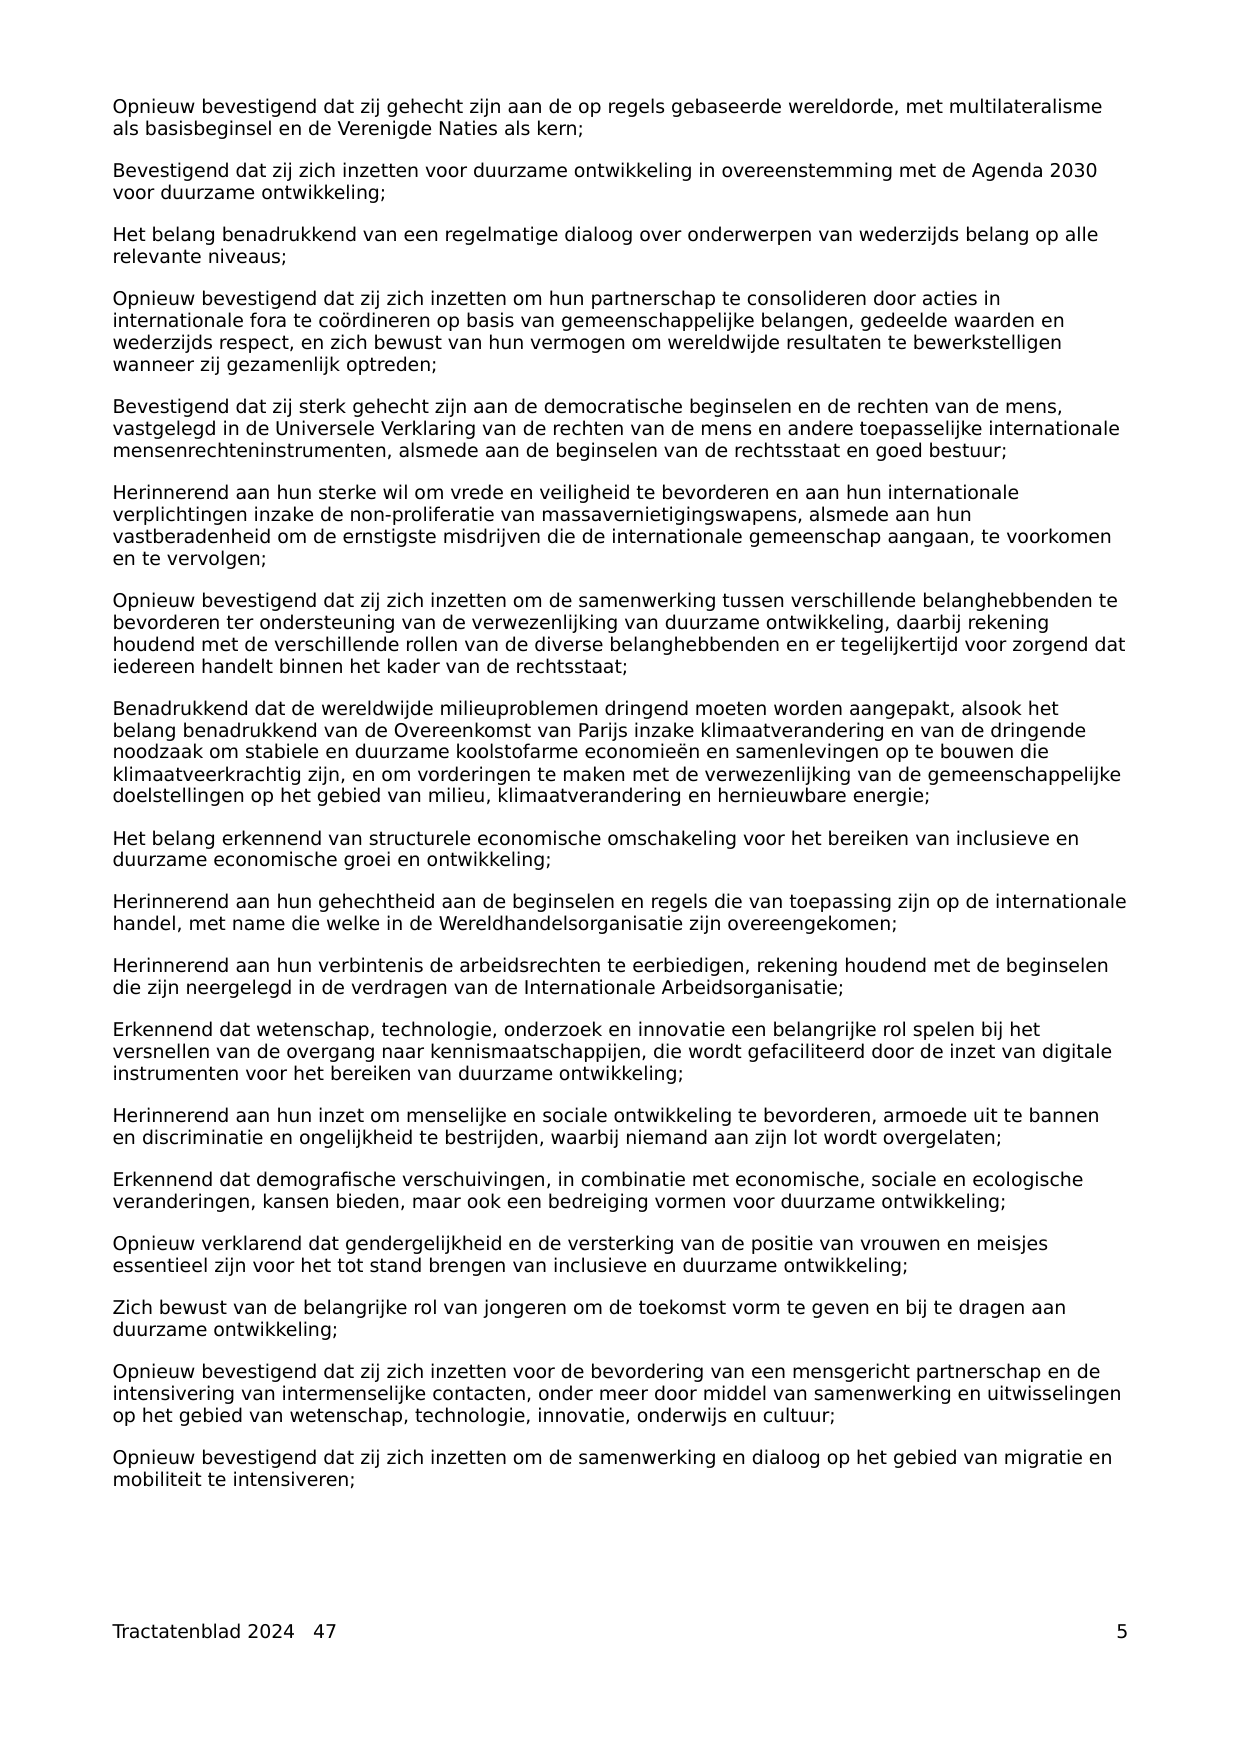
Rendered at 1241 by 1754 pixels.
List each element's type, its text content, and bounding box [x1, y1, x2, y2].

text Het belang erkennend van structurele economische omschakeling voor het bereiken van inclusieve en duurzame economische groei en ontwikkeling; [112, 827, 1128, 871]
text Herinnerend aan hun gehechtheid aan de beginselen en regels die van toepassing zijn op de internationale handel, met name die welke in de Wereldhandelsorganisatie zijn overeengekomen; [112, 891, 1128, 935]
text Het belang benadrukkend van een regelmatige dialoog over onderwerpen van wederzijds belang op alle relevante niveaus; [112, 224, 1128, 268]
text Bevestigend dat zij zich inzetten voor duurzame ontwikkeling in overeenstemming met de Agenda 2030 voor duurzame ontwikkeling; [112, 160, 1128, 204]
text Opnieuw bevestigend dat zij zich inzetten voor de bevordering van een mensgericht partnerschap en de intensivering van intermenselijke contacten, onder meer door middel van samenwerking en uitwisselingen op het gebied van wetenschap, technologie, innovatie, onderwijs en cultuur; [112, 1361, 1128, 1427]
text Opnieuw bevestigend dat zij gehecht zijn aan de op regels gebaseerde wereldorde, met multilateralisme als basisbeginsel en de Verenigde Naties als kern; [112, 96, 1128, 140]
text Opnieuw bevestigend dat zij zich inzetten om de samenwerking en dialoog op het gebied van migratie en mobiliteit te intensiveren; [112, 1447, 1128, 1491]
text Bevestigend dat zij sterk gehecht zijn aan de democratische beginselen en de rechten van de mens, vastgelegd in de Universele Verklaring van de rechten van de mens en andere toepasselijke internationale mensenrechteninstrumenten, alsmede aan de beginselen van de rechtsstaat en goed bestuur; [112, 396, 1128, 462]
text Benadrukkend dat de wereldwijde milieuproblemen dringend moeten worden aangepakt, alsook het belang benadrukkend van de Overeenkomst van Parijs inzake klimaatverandering en van de dringende noodzaak om stabiele en duurzame koolstofarme economieën en samenlevingen op te bouwen die klimaatveerkrachtig zijn, en om vorderingen te maken met de verwezenlijking van de gemeenschappelijke doelstellingen op het gebied van milieu, klimaatverandering en hernieuwbare energie; [112, 697, 1128, 807]
text Zich bewust van de belangrijke rol van jongeren om de toekomst vorm te geven en bij te dragen aan duurzame ontwikkeling; [112, 1297, 1128, 1341]
text Opnieuw verklarend dat gendergelijkheid en de versterking van de positie van vrouwen en meisjes essentieel zijn voor het tot stand brengen van inclusieve en duurzame ontwikkeling; [112, 1233, 1128, 1277]
text Herinnerend aan hun verbintenis de arbeidsrechten te eerbiedigen, rekening houdend met de beginselen die zijn neergelegd in de verdragen van de Internationale Arbeidsorganisatie; [112, 955, 1128, 999]
text Opnieuw bevestigend dat zij zich inzetten om de samenwerking tussen verschillende belanghebbenden te bevorderen ter ondersteuning van de verwezenlijking van duurzame ontwikkeling, daarbij rekening houdend met de verschillende rollen van de diverse belanghebbenden en er tegelijkertijd voor zorgend dat iedereen handelt binnen het kader van de rechtsstaat; [112, 589, 1128, 677]
text Herinnerend aan hun inzet om menselijke en sociale ontwikkeling te bevorderen, armoede uit te bannen en discriminatie en ongelijkheid te bestrijden, waarbij niemand aan zijn lot wordt overgelaten; [112, 1105, 1128, 1149]
text Herinnerend aan hun sterke wil om vrede en veiligheid te bevorderen en aan hun internationale verplichtingen inzake de non-proliferatie van massavernietigingswapens, alsmede aan hun vastberadenheid om de ernstigste misdrijven die de internationale gemeenschap aangaan, te voorkomen en te vervolgen; [112, 482, 1128, 569]
text Erkennend dat wetenschap, technologie, onderzoek en innovatie een belangrijke rol spelen bij het versnellen van de overgang naar kennismaatschappijen, die wordt gefaciliteerd door de inzet van digitale instrumenten voor het bereiken van duurzame ontwikkeling; [112, 1019, 1128, 1085]
text Opnieuw bevestigend dat zij zich inzetten om hun partnerschap te consolideren door acties in internationale fora te coördineren op basis van gemeenschappelijke belangen, gedeelde waarden en wederzijds respect, en zich bewust van hun vermogen om wereldwijde resultaten te bewerkstelligen wanneer zij gezamenlijk optreden; [112, 288, 1128, 376]
text Erkennend dat demografische verschuivingen, in combinatie met economische, sociale en ecologische veranderingen, kansen bieden, maar ook een bedreiging vormen voor duurzame ontwikkeling; [112, 1169, 1128, 1213]
